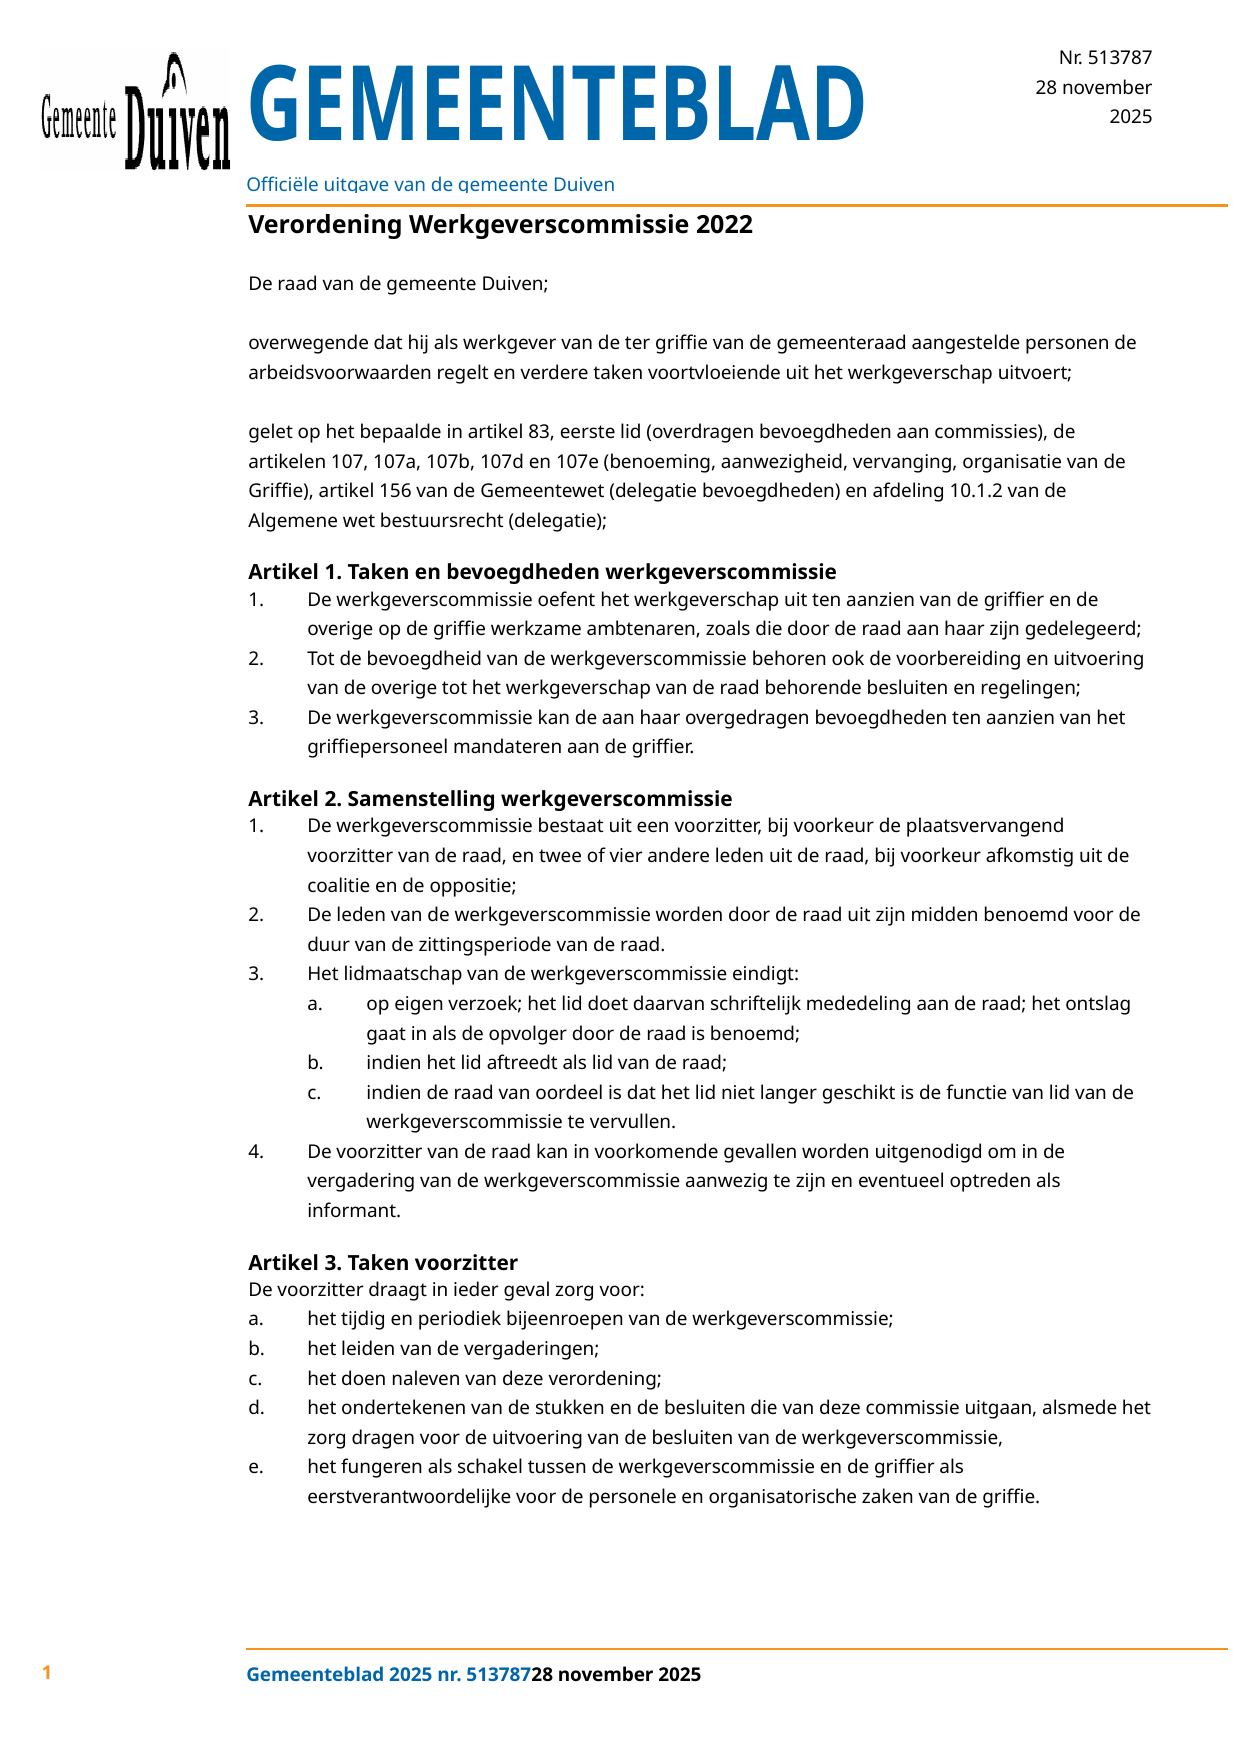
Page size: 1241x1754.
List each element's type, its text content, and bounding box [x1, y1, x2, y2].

list het ondertekenen van de stukken en de besluiten die van deze commissie uitgaan, alsmede het zorg dragen voor de uitvoering van de besluiten van de werkgeverscommissie, [248, 1394, 1152, 1450]
text Artikel 3. Taken voorzitter [248, 1248, 1152, 1276]
list De werkgeverscommissie oefent het werkgeverschap uit ten aanzien van de griffier en de overige op de griffie werkzame ambtenaren, zoals die door de raad aan haar zijn gedelegeerd; [248, 586, 1152, 641]
list De voorzitter van de raad kan in voorkomende gevallen worden uitgenodigd om in de vergadering van de werkgeverscommissie aanwezig te zijn en eventueel optreden als informant. [248, 1138, 1152, 1223]
text overwegende dat hij als werkgever van de ter griffie van de gemeenteraad aangestelde personen de arbeidsvoorwaarden regelt en verdere taken voortvloeiende uit het werkgeverschap uitvoert; [248, 329, 1152, 385]
text De voorzitter draagt in ieder geval zorg voor: [248, 1276, 1152, 1302]
list indien het lid aftreedt als lid van de raad; [307, 1049, 1152, 1075]
list op eigen verzoek; het lid doet daarvan schriftelijk mededeling aan de raad; het ontslag gaat in als de opvolger door de raad is benoemd; [307, 990, 1152, 1045]
list Tot de bevoegdheid van de werkgeverscommissie behoren ook de voorbereiding en uitvoering van de overige tot het werkgeverschap van de raad behorende besluiten en regelingen; [248, 645, 1152, 700]
text Verordening Werkgeverscommissie 2022 [248, 207, 1152, 241]
list De werkgeverscommissie kan de aan haar overgedragen bevoegdheden ten aanzien van het griffiepersoneel mandateren aan de griffier. [248, 704, 1152, 759]
list De leden van de werkgeverscommissie worden door de raad uit zijn midden benoemd voor de duur van de zittingsperiode van de raad. [248, 901, 1152, 957]
text gelet op het bepaalde in artikel 83, eerste lid (overdragen bevoegdheden aan commissies), de artikelen 107, 107a, 107b, 107d en 107e (benoeming, aanwezigheid, vervanging, organisatie van de Griffie), artikel 156 van de Gemeentewet (delegatie bevoegdheden) en afdeling 10.1.2 van de Algemene wet bestuursrecht (delegatie); [248, 418, 1152, 533]
list indien de raad van oordeel is dat het lid niet langer geschikt is de functie van lid van de werkgeverscommissie te vervullen. [307, 1079, 1152, 1134]
text Artikel 2. Samenstelling werkgeverscommissie [248, 784, 1152, 813]
list Het lidmaatschap van de werkgeverscommissie eindigt: [248, 961, 1152, 986]
text Artikel 1. Taken en bevoegdheden werkgeverscommissie [248, 557, 1152, 586]
picture [41, 47, 231, 172]
list het tijdig en periodiek bijeenroepen van de werkgeverscommissie; [248, 1306, 1152, 1331]
list het leiden van de vergaderingen; [248, 1335, 1152, 1361]
text De raad van de gemeente Duiven; [248, 270, 1152, 296]
list De werkgeverscommissie bestaat uit een voorzitter, bij voorkeur de plaatsvervangend voorzitter van de raad, en twee of vier andere leden uit de raad, bij voorkeur afkomstig uit de coalitie en de oppositie; [248, 813, 1152, 897]
list het fungeren als schakel tussen de werkgeverscommissie en de griffier als eerstverantwoordelijke voor de personele en organisatorische zaken van de griffie. [248, 1453, 1152, 1509]
list het doen naleven van deze verordening; [248, 1365, 1152, 1391]
